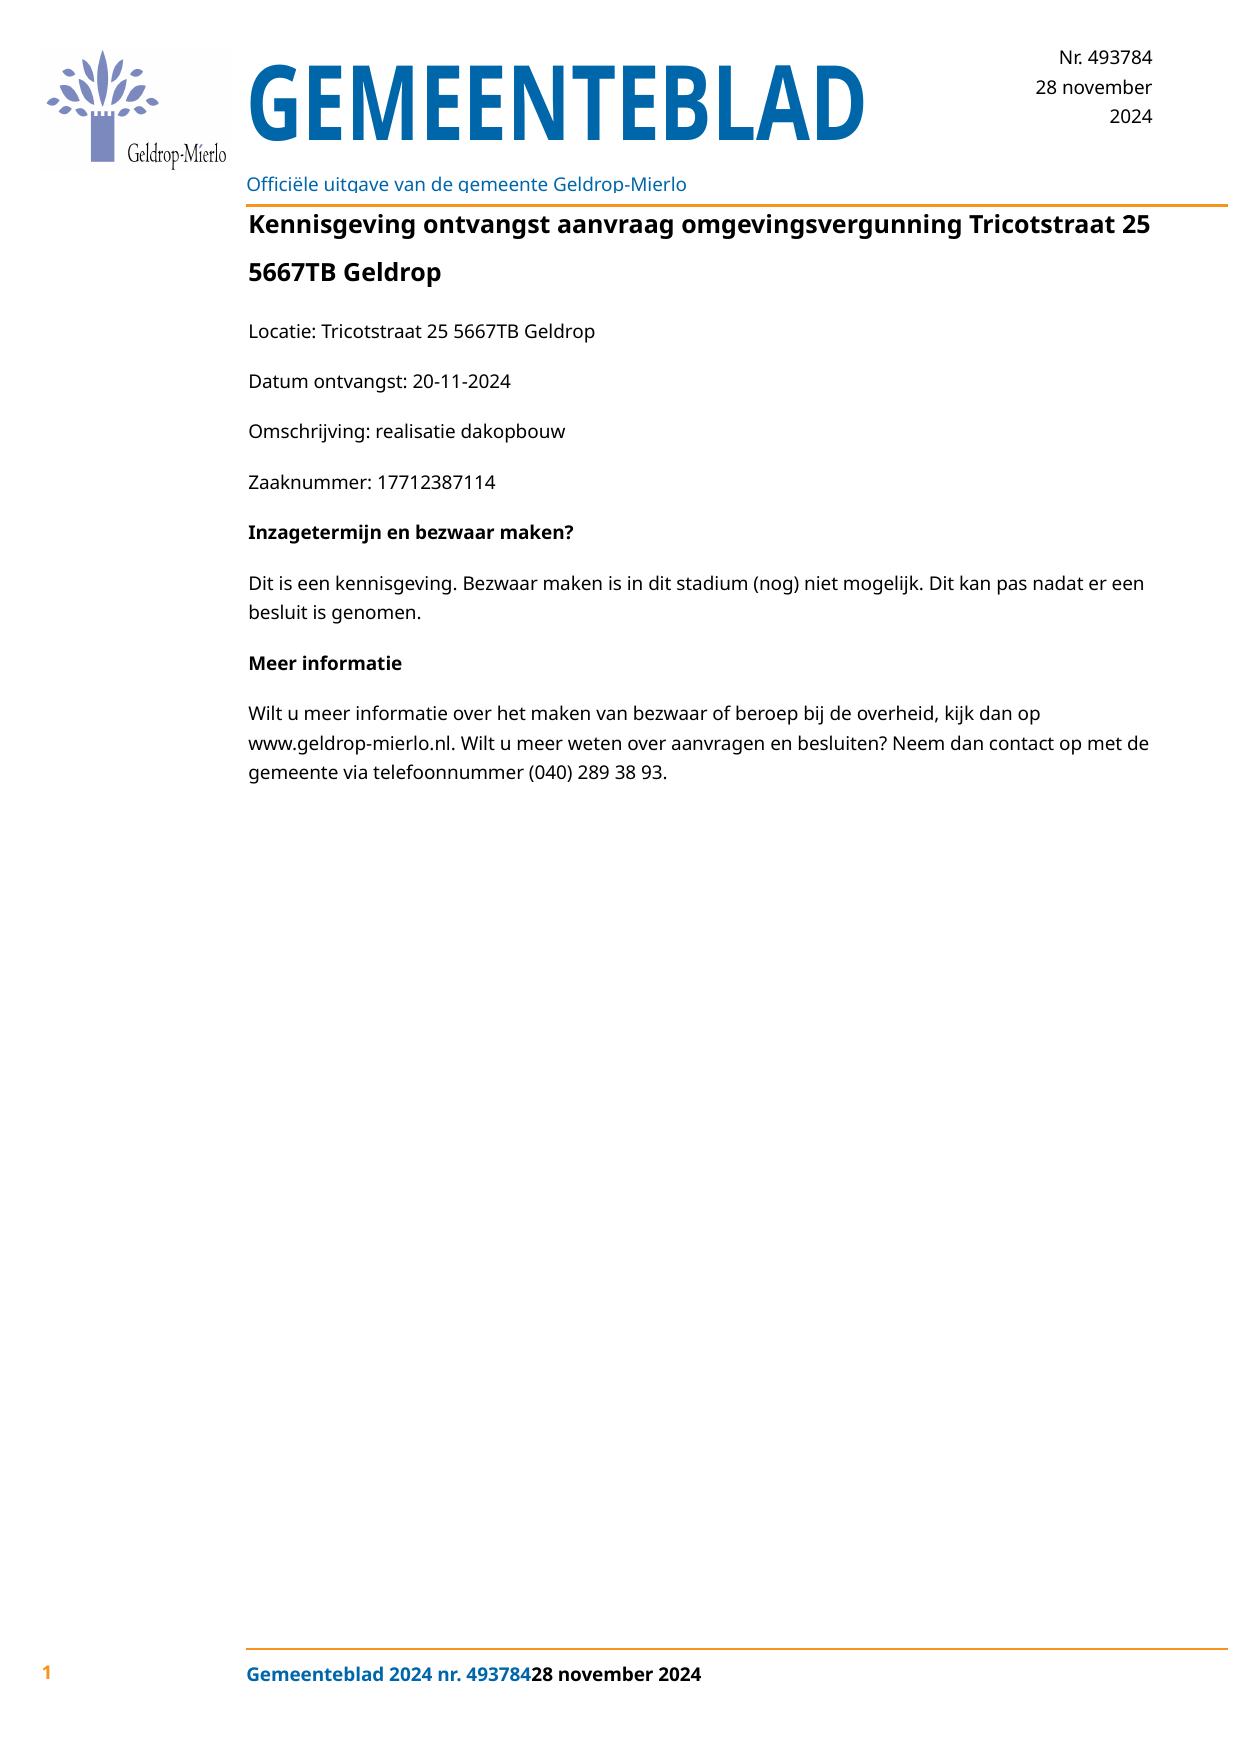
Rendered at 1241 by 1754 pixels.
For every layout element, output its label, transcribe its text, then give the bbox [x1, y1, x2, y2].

picture [41, 47, 231, 172]
text Omschrijving: realisatie dakopbouw [248, 419, 1152, 444]
text Meer informatie [248, 650, 1152, 676]
text Kennisgeving ontvangst aanvraag omgevingsvergunning Tricotstraat 25 5667TB Geldrop [248, 207, 1152, 288]
text Wilt u meer informatie over het maken van bezwaar of beroep bij de overheid, kijk dan op www.geldrop-mierlo.nl. Wilt u meer weten over aanvragen en besluiten? Neem dan contact op met de gemeente via telefoonnummer (040) 289 38 93. [248, 700, 1152, 785]
text Datum ontvangst: 20-11-2024 [248, 368, 1152, 394]
text Inzagetermijn en bezwaar maken? [248, 519, 1152, 545]
text Dit is een kennisgeving. Bezwaar maken is in dit stadium (nog) niet mogelijk. Dit kan pas nadat er een besluit is genomen. [248, 570, 1152, 625]
text Locatie: Tricotstraat 25 5667TB Geldrop [248, 318, 1152, 344]
text Zaaknummer: 17712387114 [248, 469, 1152, 495]
